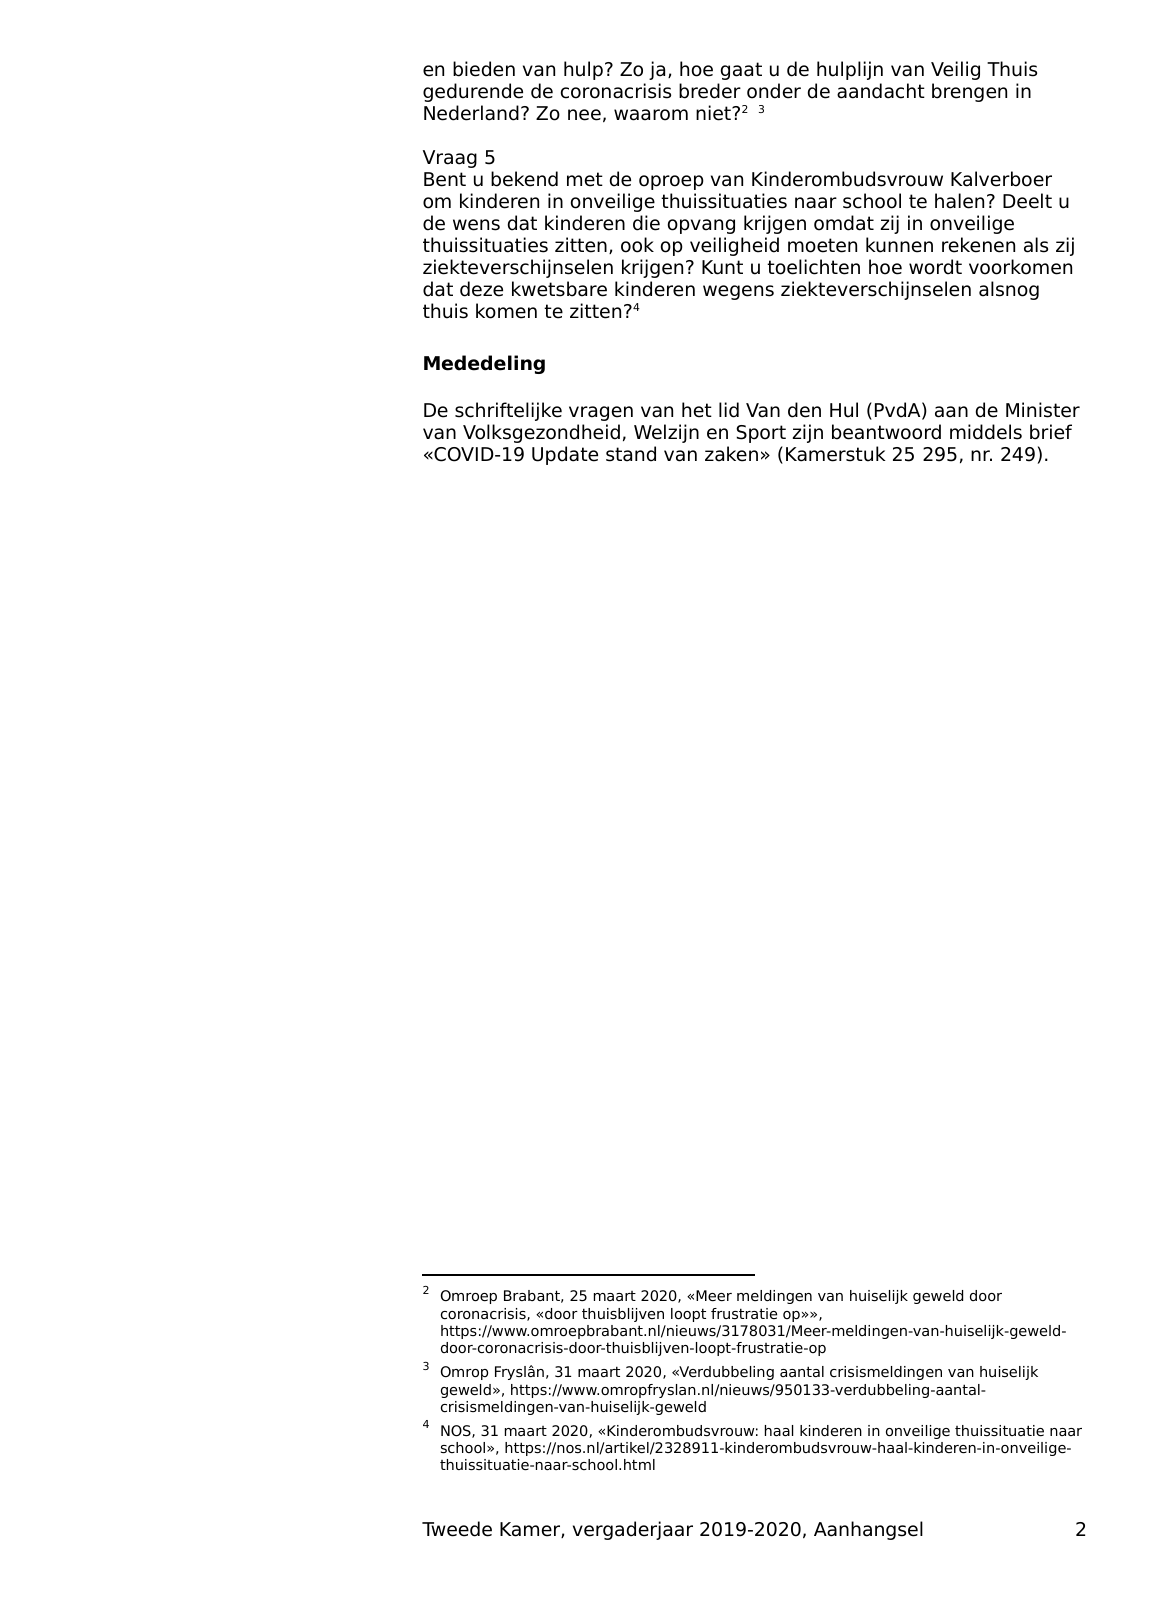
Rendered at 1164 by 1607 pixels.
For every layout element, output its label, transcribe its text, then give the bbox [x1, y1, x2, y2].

text NOS, 31 maart 2020, «Kinderombudsvrouw: haal kinderen in onveilige thuissituatie naar school», https://nos.nl/artikel/2328911-kinderombudsvrouw-haal-kinderen-in-onveilige-thuissituatie-naar-school.html [422, 1418, 1087, 1474]
text Vraag 5 [422, 147, 1087, 169]
text Omrop Fryslân, 31 maart 2020, «Verdubbeling aantal crisismeldingen van huiselijk geweld», https://www.omropfryslan.nl/nieuws/950133-verdubbeling-aantal-crisismeldingen-van-huiselijk-geweld [422, 1360, 1087, 1416]
text Omroep Brabant, 25 maart 2020, «Meer meldingen van huiselijk geweld door coronacrisis, «door thuisblijven loopt frustratie op»», https://www.omroepbrabant.nl/nieuws/3178031/Meer-meldingen-van-huiselijk-geweld-door-coronacrisis-door-thuisblijven-loopt-frustratie-op [422, 1284, 1087, 1357]
text Bent u bekend met de oproep van Kinderombudsvrouw Kalverboer om kinderen in onveilige thuissituaties naar school te halen? Deelt u de wens dat kinderen die opvang krijgen omdat zij in onveilige thuissituaties zitten, ook op veiligheid moeten kunnen rekenen als zij ziekteverschijnselen krijgen? Kunt u toelichten hoe wordt voorkomen dat deze kwetsbare kinderen wegens ziekteverschijnselen alsnog thuis komen te zitten? [422, 169, 1087, 323]
text De schriftelijke vragen van het lid Van den Hul (PvdA) aan de Minister van Volksgezondheid, Welzijn en Sport zijn beantwoord middels brief «COVID-19 Update stand van zaken» (Kamerstuk 25 295, nr. 249). [422, 400, 1087, 466]
text en bieden van hulp? Zo ja, hoe gaat u de hulplijn van Veilig Thuis gedurende de coronacrisis breder onder de aandacht brengen in Nederland? Zo nee, waarom niet? [422, 59, 1087, 125]
subtitle Mededeling [422, 353, 1087, 375]
